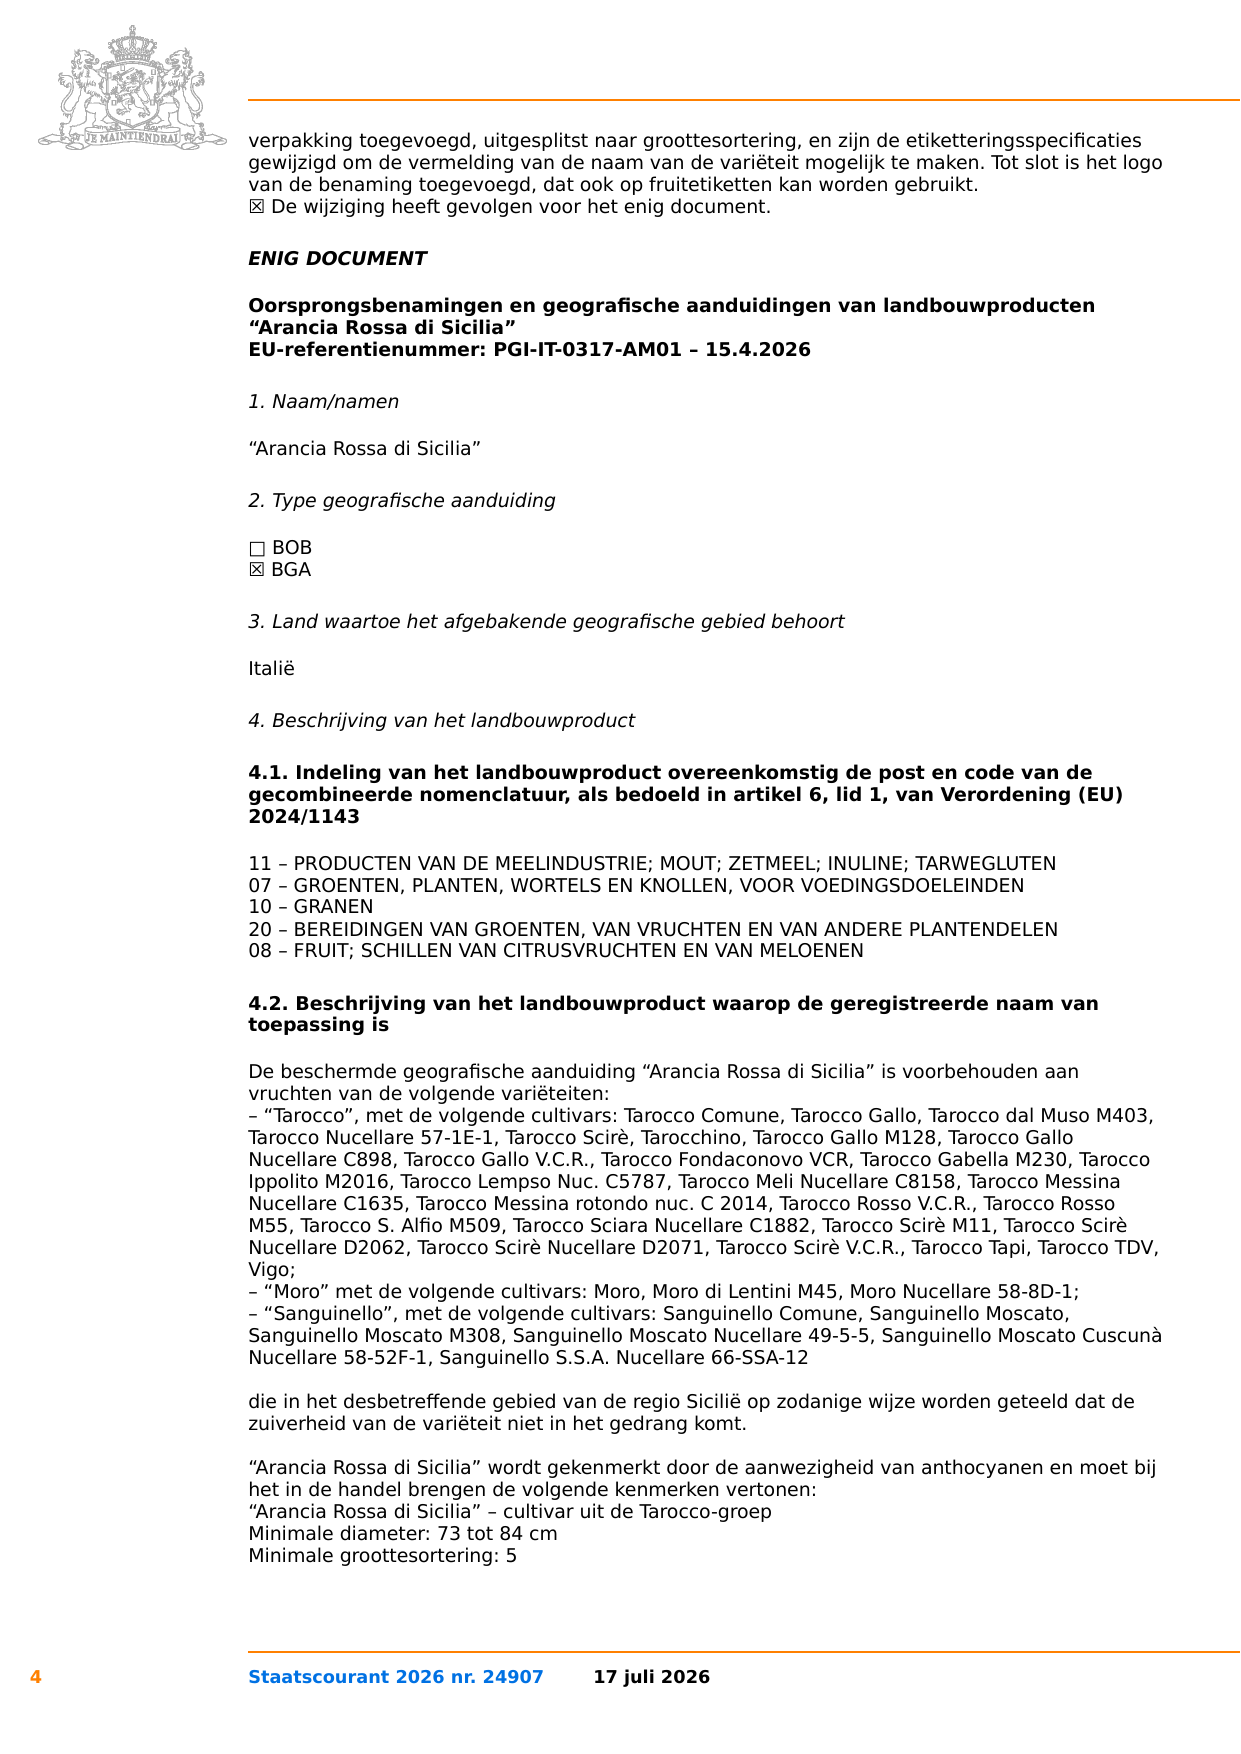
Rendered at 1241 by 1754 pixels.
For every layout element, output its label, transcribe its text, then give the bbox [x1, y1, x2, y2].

text “Arancia Rossa di Sicilia” – cultivar uit de Tarocco-groep [248, 1501, 1163, 1523]
text 10 – GRANEN [248, 896, 1163, 918]
text “Arancia Rossa di Sicilia” [248, 438, 1163, 460]
text verpakking toegevoegd, uitgesplitst naar groottesortering, en zijn de etiketteringsspecificaties gewijzigd om de vermelding van de naam van de variëteit mogelijk te maken. Tot slot is het logo van de benaming toegevoegd, dat ook op fruitetiketten kan worden gebruikt. [248, 130, 1163, 196]
text Minimale diameter: 73 tot 84 cm [248, 1523, 1163, 1545]
text – “Sanguinello”, met de volgende cultivars: Sanguinello Comune, Sanguinello Moscato, Sanguinello Moscato M308, Sanguinello Moscato Nucellare 49-5-5, Sanguinello Moscato Cuscunà Nucellare 58-52F-1, Sanguinello S.S.A. Nucellare 66-SSA-12 [248, 1303, 1163, 1369]
subtitle 4.2. Beschrijving van het landbouwproduct waarop de geregistreerde naam van toepassing is [248, 992, 1163, 1036]
text 20 – BEREIDINGEN VAN GROENTEN, VAN VRUCHTEN EN VAN ANDERE PLANTENDELEN [248, 918, 1163, 940]
text Oorsprongsbenamingen en geografische aanduidingen van landbouwproducten [248, 295, 1163, 317]
text 11 – PRODUCTEN VAN DE MEELINDUSTRIE; MOUT; ZETMEEL; INULINE; TARWEGLUTEN [248, 852, 1163, 874]
text “Arancia Rossa di Sicilia” wordt gekenmerkt door de aanwezigheid van anthocyanen en moet bij het in de handel brengen de volgende kenmerken vertonen: [248, 1457, 1163, 1501]
subtitle 3. Land waartoe het afgebakende geografische gebied behoort [248, 611, 1163, 633]
subtitle 2. Type geografische aanduiding [248, 490, 1163, 512]
text Italië [248, 658, 1163, 679]
subtitle 4. Beschrijving van het landbouwproduct [248, 709, 1163, 732]
text □ BOB [248, 537, 1163, 559]
subtitle 4.1. Indeling van het landbouwproduct overeenkomstig de post en code van de gecombineerde nomenclatuur, als bedoeld in artikel 6, lid 1, van Verordening (EU) 2024/1143 [248, 762, 1163, 827]
subtitle ENIG DOCUMENT [248, 248, 1163, 270]
text EU-referentienummer: PGI-IT-0317-AM01 – 15.4.2026 [248, 339, 1163, 361]
text – “Moro” met de volgende cultivars: Moro, Moro di Lentini M45, Moro Nucellare 58-8D-1; [248, 1281, 1163, 1303]
picture [38, 25, 227, 150]
text ☒ De wijziging heeft gevolgen voor het enig document. [248, 196, 1163, 218]
text De beschermde geografische aanduiding “Arancia Rossa di Sicilia” is voorbehouden aan vruchten van de volgende variëteiten: [248, 1061, 1163, 1105]
text 08 – FRUIT; SCHILLEN VAN CITRUSVRUCHTEN EN VAN MELOENEN [248, 940, 1163, 962]
subtitle 1. Naam/namen [248, 391, 1163, 413]
text 07 – GROENTEN, PLANTEN, WORTELS EN KNOLLEN, VOOR VOEDINGSDOELEINDEN [248, 874, 1163, 896]
text – “Tarocco”, met de volgende cultivars: Tarocco Comune, Tarocco Gallo, Tarocco dal Muso M403, Tarocco Nucellare 57-1E-1, Tarocco Scirè, Tarocchino, Tarocco Gallo M128, Tarocco Gallo Nucellare C898, Tarocco Gallo V.C.R., Tarocco Fondaconovo VCR, Tarocco Gabella M230, Tarocco Ippolito M2016, Tarocco Lempso Nuc. C5787, Tarocco Meli Nucellare C8158, Tarocco Messina Nucellare C1635, Tarocco Messina rotondo nuc. C 2014, Tarocco Rosso V.C.R., Tarocco Rosso M55, Tarocco S. Alfio M509, Tarocco Sciara Nucellare C1882, Tarocco Scirè M11, Tarocco Scirè Nucellare D2062, Tarocco Scirè Nucellare D2071, Tarocco Scirè V.C.R., Tarocco Tapi, Tarocco TDV, Vigo; [248, 1105, 1163, 1281]
text ☒ BGA [248, 559, 1163, 581]
text die in het desbetreffende gebied van de regio Sicilië op zodanige wijze worden geteeld dat de zuiverheid van de variëteit niet in het gedrang komt. [248, 1391, 1163, 1435]
text “Arancia Rossa di Sicilia” [248, 317, 1163, 339]
text Minimale groottesortering: 5 [248, 1545, 1163, 1567]
